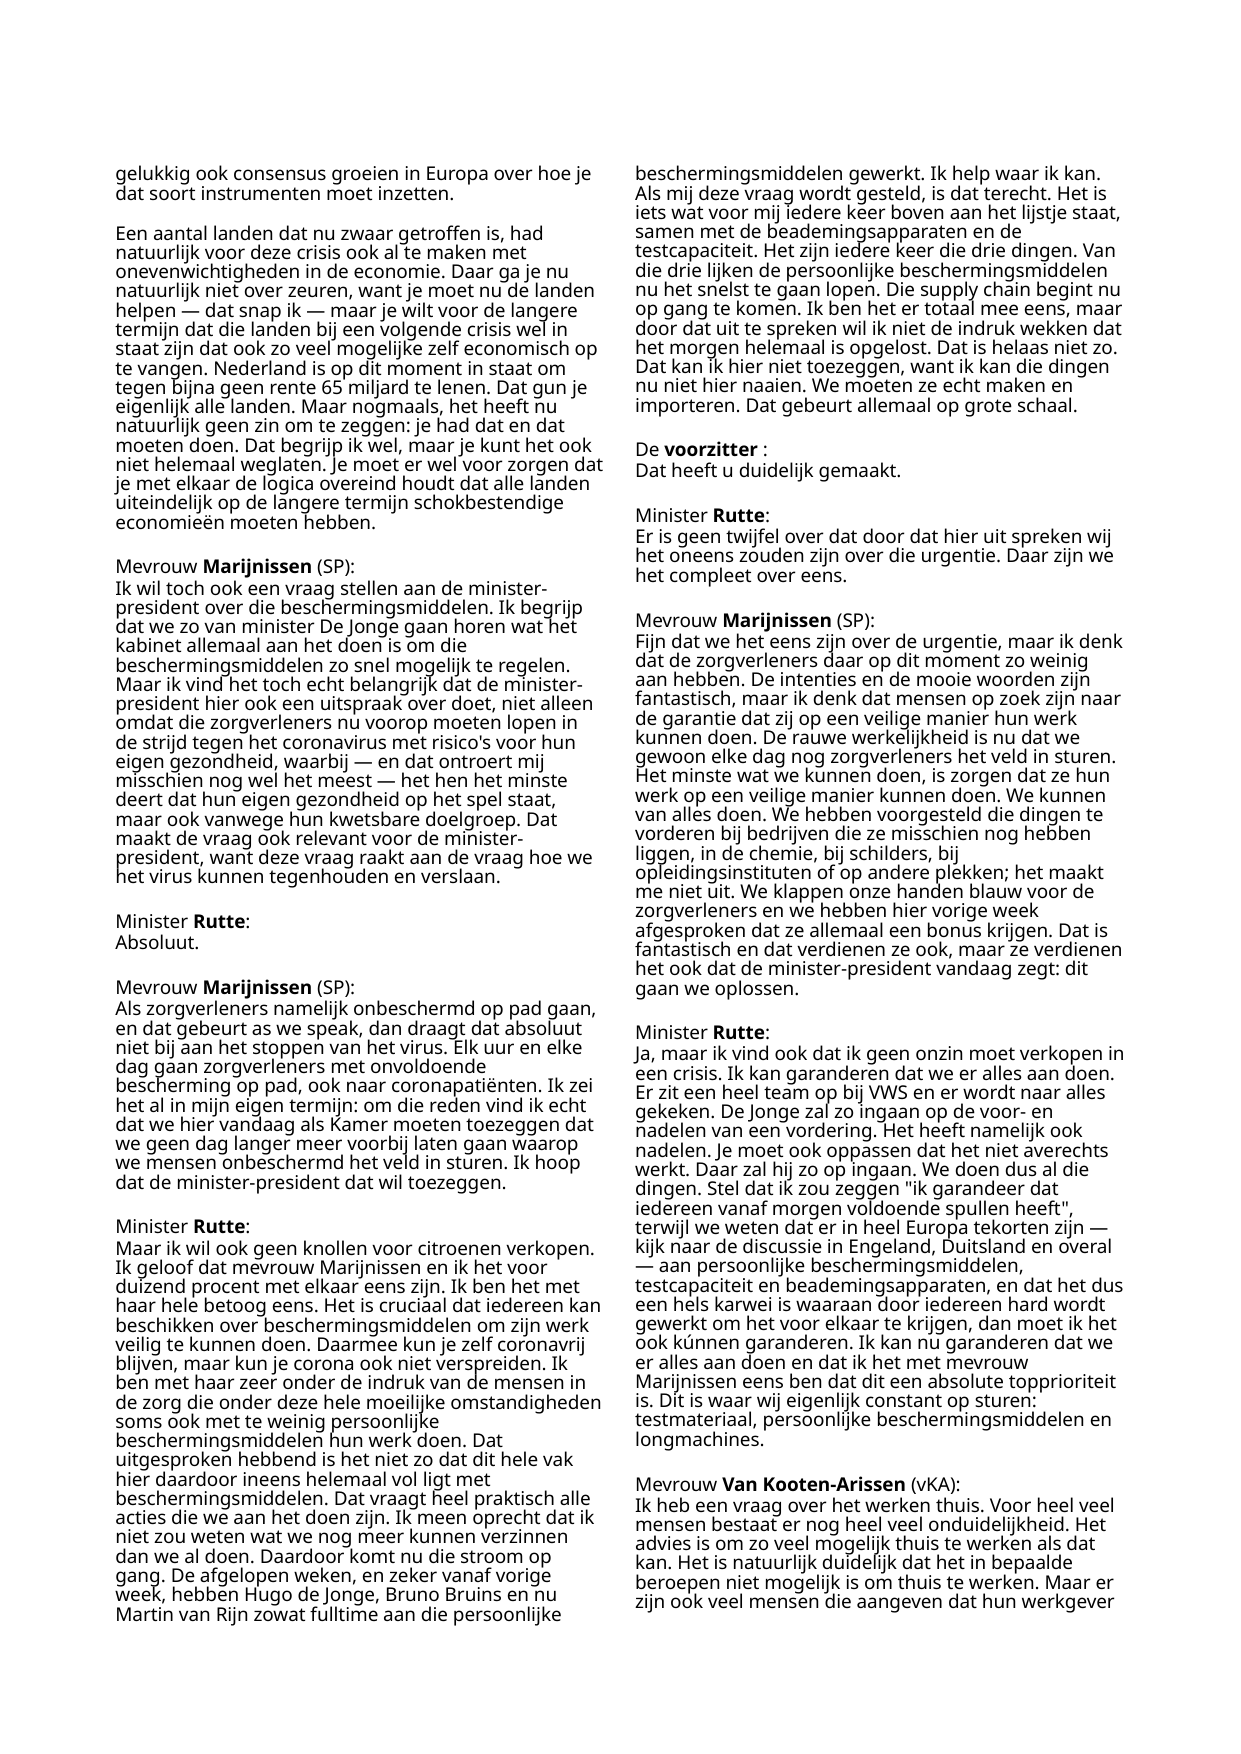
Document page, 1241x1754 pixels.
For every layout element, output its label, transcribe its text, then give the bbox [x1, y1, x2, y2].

text Er is geen twijfel over dat door dat hier uit spreken wij het oneens zouden zijn over die urgentie. Daar zijn we het compleet over eens. [635, 528, 1125, 586]
text Ik wil toch ook een vraag stellen aan de minister-president over die beschermingsmiddelen. Ik begrijp dat we zo van minister De Jonge gaan horen wat het kabinet allemaal aan het doen is om die beschermingsmiddelen zo snel mogelijk te regelen. Maar ik vind het toch echt belangrijk dat de minister-president hier ook een uitspraak over doet, niet alleen omdat die zorgverleners nu voorop moeten lopen in de strijd tegen het coronavirus met risico's voor hun eigen gezondheid, waarbij — en dat ontroert mij misschien nog wel het meest — het hen het minste deert dat hun eigen gezondheid op het spel staat, maar ook vanwege hun kwetsbare doelgroep. Dat maakt de vraag ook relevant voor de minister-president, want deze vraag raakt aan de vraag hoe we het virus kunnen tegenhouden en verslaan. [115, 579, 605, 888]
text Ja, maar ik vind ook dat ik geen onzin moet verkopen in een crisis. Ik kan garanderen dat we er alles aan doen. Er zit een heel team op bij VWS en er wordt naar alles gekeken. De Jonge zal zo ingaan op de voor- en nadelen van een vordering. Het heeft namelijk ook nadelen. Je moet ook oppassen dat het niet averechts werkt. Daar zal hij zo op ingaan. We doen dus al die dingen. Stel dat ik zou zeggen "ik garandeer dat iedereen vanaf morgen voldoende spullen heeft", terwijl we weten dat er in heel Europa tekorten zijn — kijk naar de discussie in Engeland, Duitsland en overal — aan persoonlijke beschermingsmiddelen, testcapaciteit en beademingsapparaten, en dat het dus een hels karwei is waaraan door iedereen hard wordt gewerkt om het voor elkaar te krijgen, dan moet ik het ook kúnnen garanderen. Ik kan nu garanderen dat we er alles aan doen en dat ik het met mevrouw Marijnissen eens ben dat dit een absolute topprioriteit is. Dit is waar wij eigenlijk constant op sturen: testmateriaal, persoonlijke beschermingsmiddelen en longmachines. [635, 1045, 1125, 1450]
text Fijn dat we het eens zijn over de urgentie, maar ik denk dat de zorgverleners daar op dit moment zo weinig aan hebben. De intenties en de mooie woorden zijn fantastisch, maar ik denk dat mensen op zoek zijn naar de garantie dat zij op een veilige manier hun werk kunnen doen. De rauwe werkelijkheid is nu dat we gewoon elke dag nog zorgverleners het veld in sturen. Het minste wat we kunnen doen, is zorgen dat ze hun werk op een veilige manier kunnen doen. We kunnen van alles doen. We hebben voorgesteld die dingen te vorderen bij bedrijven die ze misschien nog hebben liggen, in de chemie, bij schilders, bij opleidingsinstituten of op andere plekken; het maakt me niet uit. We klappen onze handen blauw voor de zorgverleners en we hebben hier vorige week afgesproken dat ze allemaal een bonus krijgen. Dat is fantastisch en dat verdienen ze ook, maar ze verdienen het ook dat de minister-president vandaag zegt: dit gaan we oplossen. [635, 633, 1125, 999]
text Minister Rutte: [115, 1214, 605, 1239]
text Minister Rutte: [115, 909, 605, 934]
text Mevrouw Marijnissen (SP): [115, 554, 605, 579]
text Dat heeft u duidelijk gemaakt. [635, 462, 1125, 482]
text gelukkig ook consensus groeien in Europa over hoe je dat soort instrumenten moet inzetten. [115, 165, 605, 204]
text Een aantal landen dat nu zwaar getroffen is, had natuurlijk voor deze crisis ook al te maken met onevenwichtigheden in de economie. Daar ga je nu natuurlijk niet over zeuren, want je moet nu de landen helpen — dat snap ik — maar je wilt voor de langere termijn dat die landen bij een volgende crisis wel in staat zijn dat ook zo veel mogelijke zelf economisch op te vangen. Nederland is op dit moment in staat om tegen bijna geen rente 65 miljard te lenen. Dat gun je eigenlijk alle landen. Maar nogmaals, het heeft nu natuurlijk geen zin om te zeggen: je had dat en dat moeten doen. Dat begrijp ik wel, maar je kunt het ook niet helemaal weglaten. Je moet er wel voor zorgen dat je met elkaar de logica overeind houdt dat alle landen uiteindelijk op de langere termijn schokbestendige economieën moeten hebben. [115, 224, 605, 533]
text De voorzitter : [635, 437, 1125, 462]
text Maar ik wil ook geen knollen voor citroenen verkopen. Ik geloof dat mevrouw Marijnissen en ik het voor duizend procent met elkaar eens zijn. Ik ben het met haar hele betoog eens. Het is cruciaal dat iedereen kan beschikken over beschermingsmiddelen om zijn werk veilig te kunnen doen. Daarmee kun je zelf coronavrij blijven, maar kun je corona ook niet verspreiden. Ik ben met haar zeer onder de indruk van de mensen in de zorg die onder deze hele moeilijke omstandigheden soms ook met te weinig persoonlijke beschermingsmiddelen hun werk doen. Dat uitgesproken hebbend is het niet zo dat dit hele vak hier daardoor ineens helemaal vol ligt met beschermingsmiddelen. Dat vraagt heel praktisch alle acties die we aan het doen zijn. Ik meen oprecht dat ik niet zou weten wat we nog meer kunnen verzinnen dan we al doen. Daardoor komt nu die stroom op gang. De afgelopen weken, en zeker vanaf vorige week, hebben Hugo de Jonge, Bruno Bruins en nu Martin van Rijn zowat fulltime aan die persoonlijke [115, 1239, 605, 1625]
text Absoluut. [115, 934, 605, 954]
text Mevrouw Marijnissen (SP): [635, 607, 1125, 633]
text beschermingsmiddelen gewerkt. Ik help waar ik kan. Als mij deze vraag wordt gesteld, is dat terecht. Het is iets wat voor mij iedere keer boven aan het lijstje staat, samen met de beademingsapparaten en de testcapaciteit. Het zijn iedere keer die drie dingen. Van die drie lijken de persoonlijke beschermingsmiddelen nu het snelst te gaan lopen. Die supply chain begint nu op gang te komen. Ik ben het er totaal mee eens, maar door dat uit te spreken wil ik niet de indruk wekken dat het morgen helemaal is opgelost. Dat is helaas niet zo. Dat kan ik hier niet toezeggen, want ik kan die dingen nu niet hier naaien. We moeten ze echt maken en importeren. Dat gebeurt allemaal op grote schaal. [635, 165, 1125, 416]
text Minister Rutte: [635, 1019, 1125, 1045]
text Ik heb een vraag over het werken thuis. Voor heel veel mensen bestaat er nog heel veel onduidelijkheid. Het advies is om zo veel mogelijk thuis te werken als dat kan. Het is natuurlijk duidelijk dat het in bepaalde beroepen niet mogelijk is om thuis te werken. Maar er zijn ook veel mensen die aangeven dat hun werkgever [635, 1497, 1125, 1612]
text Minister Rutte: [635, 502, 1125, 528]
text Als zorgverleners namelijk onbeschermd op pad gaan, en dat gebeurt as we speak, dan draagt dat absoluut niet bij aan het stoppen van het virus. Elk uur en elke dag gaan zorgverleners met onvoldoende bescherming op pad, ook naar coronapatiënten. Ik zei het al in mijn eigen termijn: om die reden vind ik echt dat we hier vandaag als Kamer moeten toezeggen dat we geen dag langer meer voorbij laten gaan waarop we mensen onbeschermd het veld in sturen. Ik hoop dat de minister-president dat wil toezeggen. [115, 1000, 605, 1193]
text Mevrouw Marijnissen (SP): [115, 974, 605, 1000]
text Mevrouw Van Kooten-Arissen (vKA): [635, 1471, 1125, 1497]
